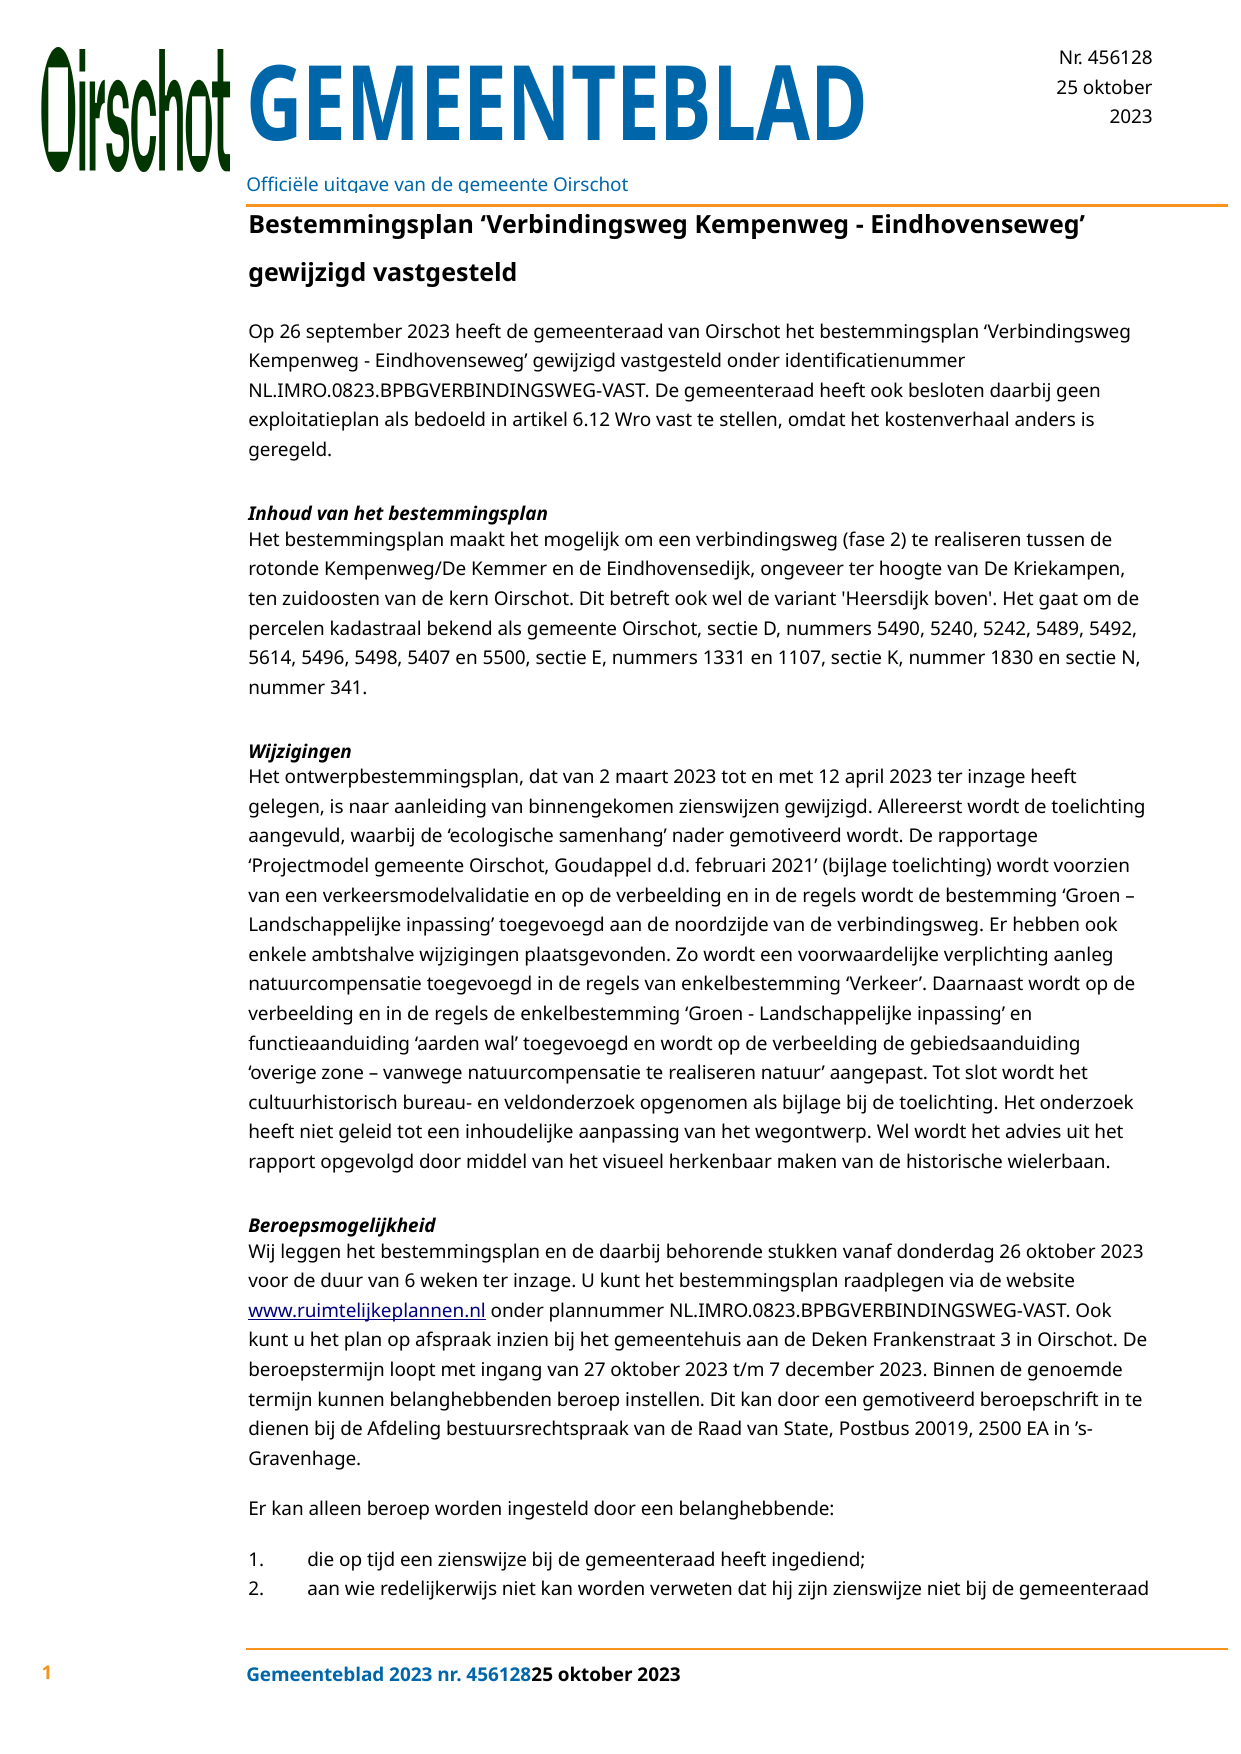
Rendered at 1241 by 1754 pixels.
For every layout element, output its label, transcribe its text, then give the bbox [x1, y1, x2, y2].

picture [41, 47, 231, 172]
text Inhoud van het bestemmingsplan [248, 500, 1152, 526]
text Het bestemmingsplan maakt het mogelijk om een verbindingsweg (fase 2) te realiseren tussen de rotonde Kempenweg/De Kemmer en de Eindhovensedijk, ongeveer ter hoogte van De Kriekampen, ten zuidoosten van de kern Oirschot. Dit betreft ook wel de variant 'Heersdijk boven'. Het gaat om de percelen kadastraal bekend als gemeente Oirschot, sectie D, nummers 5490, 5240, 5242, 5489, 5492, 5614, 5496, 5498, 5407 en 5500, sectie E, nummers 1331 en 1107, sectie K, nummer 1830 en sectie N, nummer 341. [248, 526, 1152, 699]
list die op tijd een zienswijze bij de gemeenteraad heeft ingediend; [248, 1546, 1152, 1571]
text Wij leggen het bestemmingsplan en de daarbij behorende stukken vanaf donderdag 26 oktober 2023 voor de duur van 6 weken ter inzage. U kunt het bestemmingsplan raadplegen via de website www.ruimtelijkeplannen.nl onder plannummer NL.IMRO.0823.BPBGVERBINDINGSWEG-VAST. Ook kunt u het plan op afspraak inzien bij het gemeentehuis aan de Deken Frankenstraat 3 in Oirschot. De beroepstermijn loopt met ingang van 27 oktober 2023 t/m 7 december 2023. Binnen de genoemde termijn kunnen belanghebbenden beroep instellen. Dit kan door een gemotiveerd beroepschrift in te dienen bij de Afdeling bestuursrechtspraak van de Raad van State, Postbus 20019, 2500 EA in ’s-Gravenhage. [248, 1238, 1152, 1471]
text Wijzigingen [248, 738, 1152, 763]
text Het ontwerpbestemmingsplan, dat van 2 maart 2023 tot en met 12 april 2023 ter inzage heeft gelegen, is naar aanleiding van binnengekomen zienswijzen gewijzigd. Allereerst wordt de toelichting aangevuld, waarbij de ‘ecologische samenhang’ nader gemotiveerd wordt. De rapportage ‘Projectmodel gemeente Oirschot, Goudappel d.d. februari 2021’ (bijlage toelichting) wordt voorzien van een verkeersmodelvalidatie en op de verbeelding en in de regels wordt de bestemming ‘Groen – Landschappelijke inpassing’ toegevoegd aan de noordzijde van de verbindingsweg. Er hebben ook enkele ambtshalve wijzigingen plaatsgevonden. Zo wordt een voorwaardelijke verplichting aanleg natuurcompensatie toegevoegd in de regels van enkelbestemming ‘Verkeer’. Daarnaast wordt op de verbeelding en in de regels de enkelbestemming ‘Groen - Landschappelijke inpassing’ en functieaanduiding ‘aarden wal’ toegevoegd en wordt op de verbeelding de gebiedsaanduiding ‘overige zone – vanwege natuurcompensatie te realiseren natuur’ aangepast. Tot slot wordt het cultuurhistorisch bureau- en veldonderzoek opgenomen als bijlage bij de toelichting. Het onderzoek heeft niet geleid tot een inhoudelijke aanpassing van het wegontwerp. Wel wordt het advies uit het rapport opgevolgd door middel van het visueel herkenbaar maken van de historische wielerbaan. [248, 763, 1152, 1174]
text Bestemmingsplan ‘Verbindingsweg Kempenweg - Eindhovenseweg’ gewijzigd vastgesteld [248, 207, 1152, 288]
text Beroepsmogelijkheid [248, 1212, 1152, 1238]
text Er kan alleen beroep worden ingesteld door een belanghebbende: [248, 1495, 1152, 1521]
text Op 26 september 2023 heeft de gemeenteraad van Oirschot het bestemmingsplan ‘Verbindingsweg Kempenweg - Eindhovenseweg’ gewijzigd vastgesteld onder identificatienummer NL.IMRO.0823.BPBGVERBINDINGSWEG-VAST. De gemeenteraad heeft ook besloten daarbij geen exploitatieplan als bedoeld in artikel 6.12 Wro vast te stellen, omdat het kostenverhaal anders is geregeld. [248, 318, 1152, 462]
list aan wie redelijkerwijs niet kan worden verweten dat hij zijn zienswijze niet bij de gemeenteraad [248, 1575, 1152, 1601]
